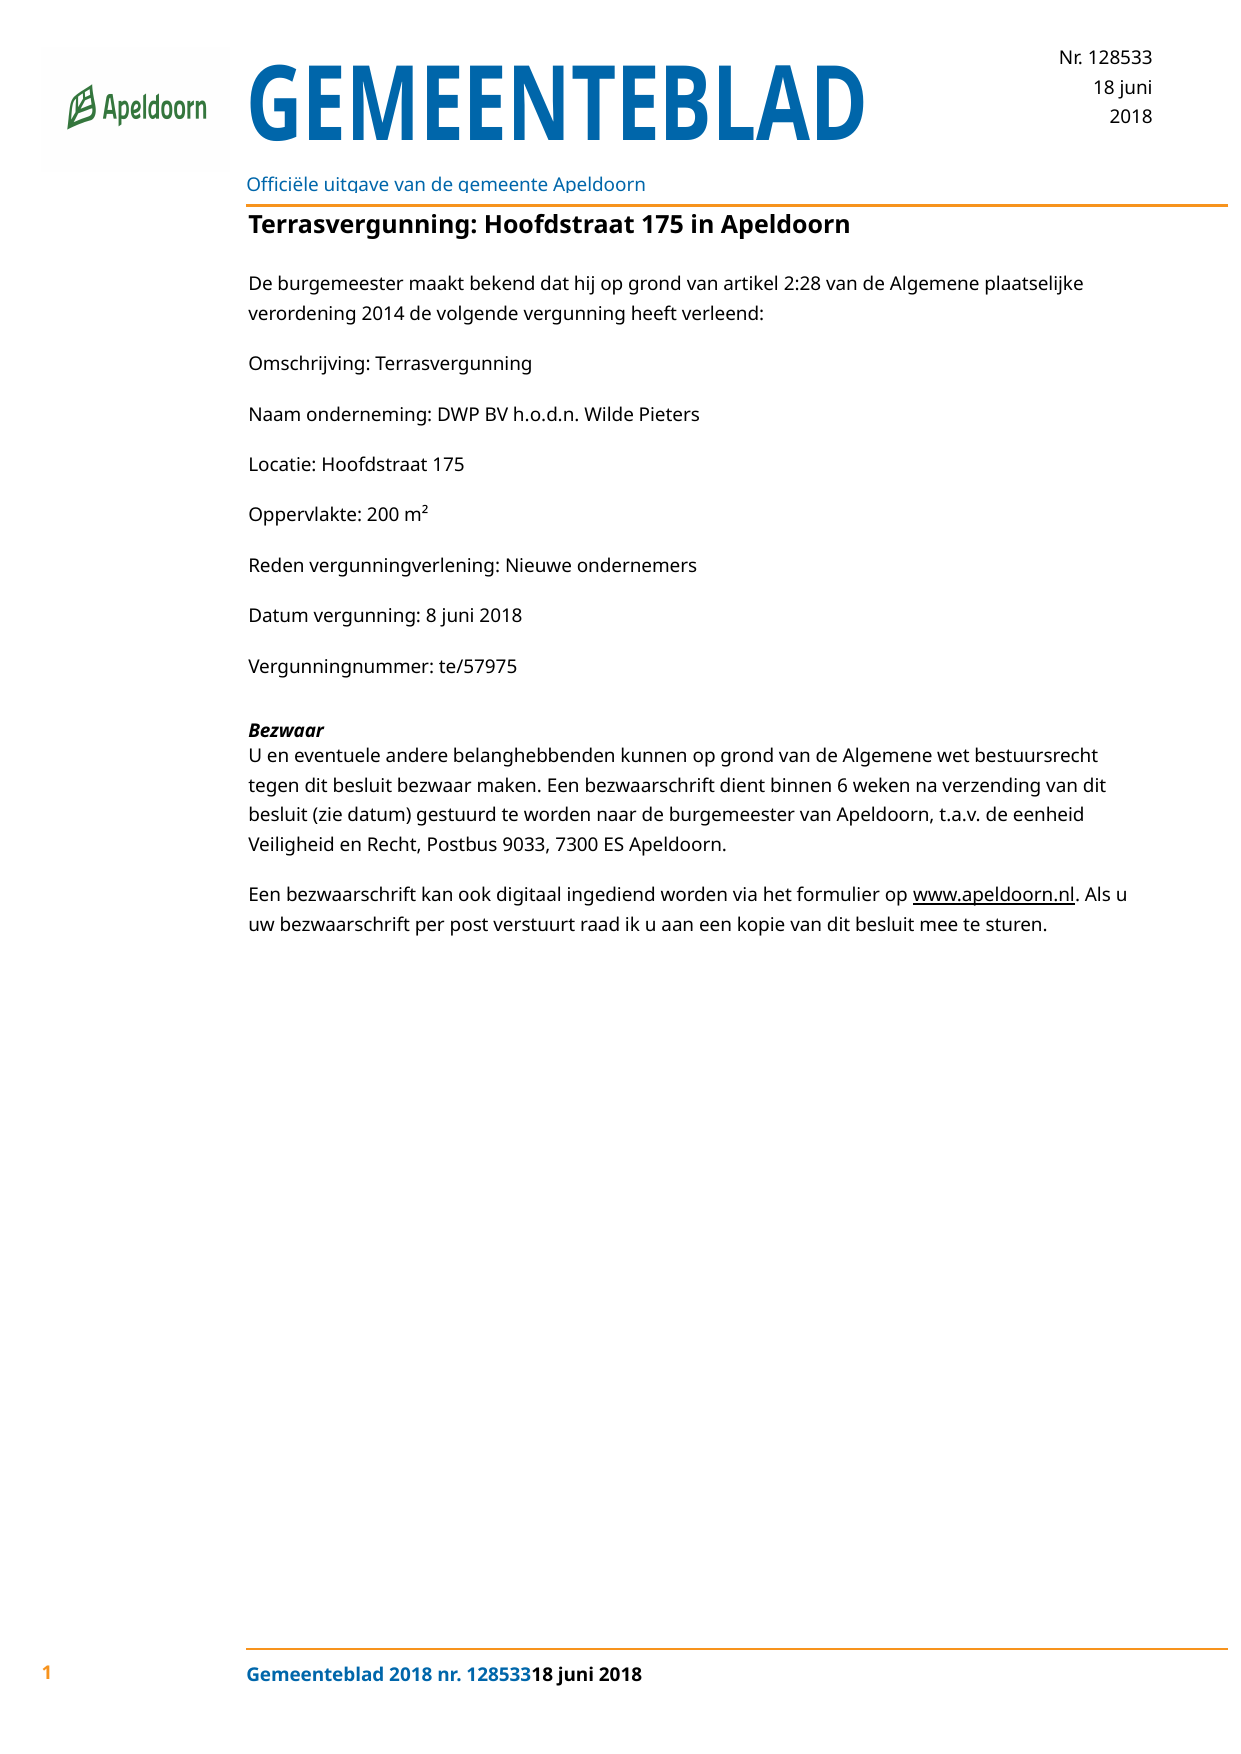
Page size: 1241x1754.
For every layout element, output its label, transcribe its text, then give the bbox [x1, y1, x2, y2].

text Reden vergunningverlening: Nieuwe ondernemers [248, 552, 1152, 578]
text Oppervlakte: 200 m² [248, 502, 1152, 527]
picture [41, 47, 231, 172]
text Naam onderneming: DWP BV h.o.d.n. Wilde Pieters [248, 401, 1152, 426]
text Datum vergunning: 8 juni 2018 [248, 602, 1152, 628]
text Een bezwaarschrift kan ook digitaal ingediend worden via het formulier op www.apeldoorn.nl. Als u uw bezwaarschrift per post verstuurt raad ik u aan een kopie van dit besluit mee te sturen. [248, 882, 1152, 937]
text Vergunningnummer: te/57975 [248, 653, 1152, 678]
text Locatie: Hoofdstraat 175 [248, 451, 1152, 477]
text Bezwaar [248, 717, 1152, 742]
text Omschrijving: Terrasvergunning [248, 350, 1152, 376]
text U en eventuele andere belanghebbenden kunnen op grond van de Algemene wet bestuursrecht tegen dit besluit bezwaar maken. Een bezwaarschrift dient binnen 6 weken na verzending van dit besluit (zie datum) gestuurd te worden naar de burgemeester van Apeldoorn, t.a.v. de eenheid Veiligheid en Recht, Postbus 9033, 7300 ES Apeldoorn. [248, 742, 1152, 857]
text De burgemeester maakt bekend dat hij op grond van artikel 2:28 van de Algemene plaatselijke verordening 2014 de volgende vergunning heeft verleend: [248, 270, 1152, 326]
text Terrasvergunning: Hoofdstraat 175 in Apeldoorn [248, 207, 1152, 241]
